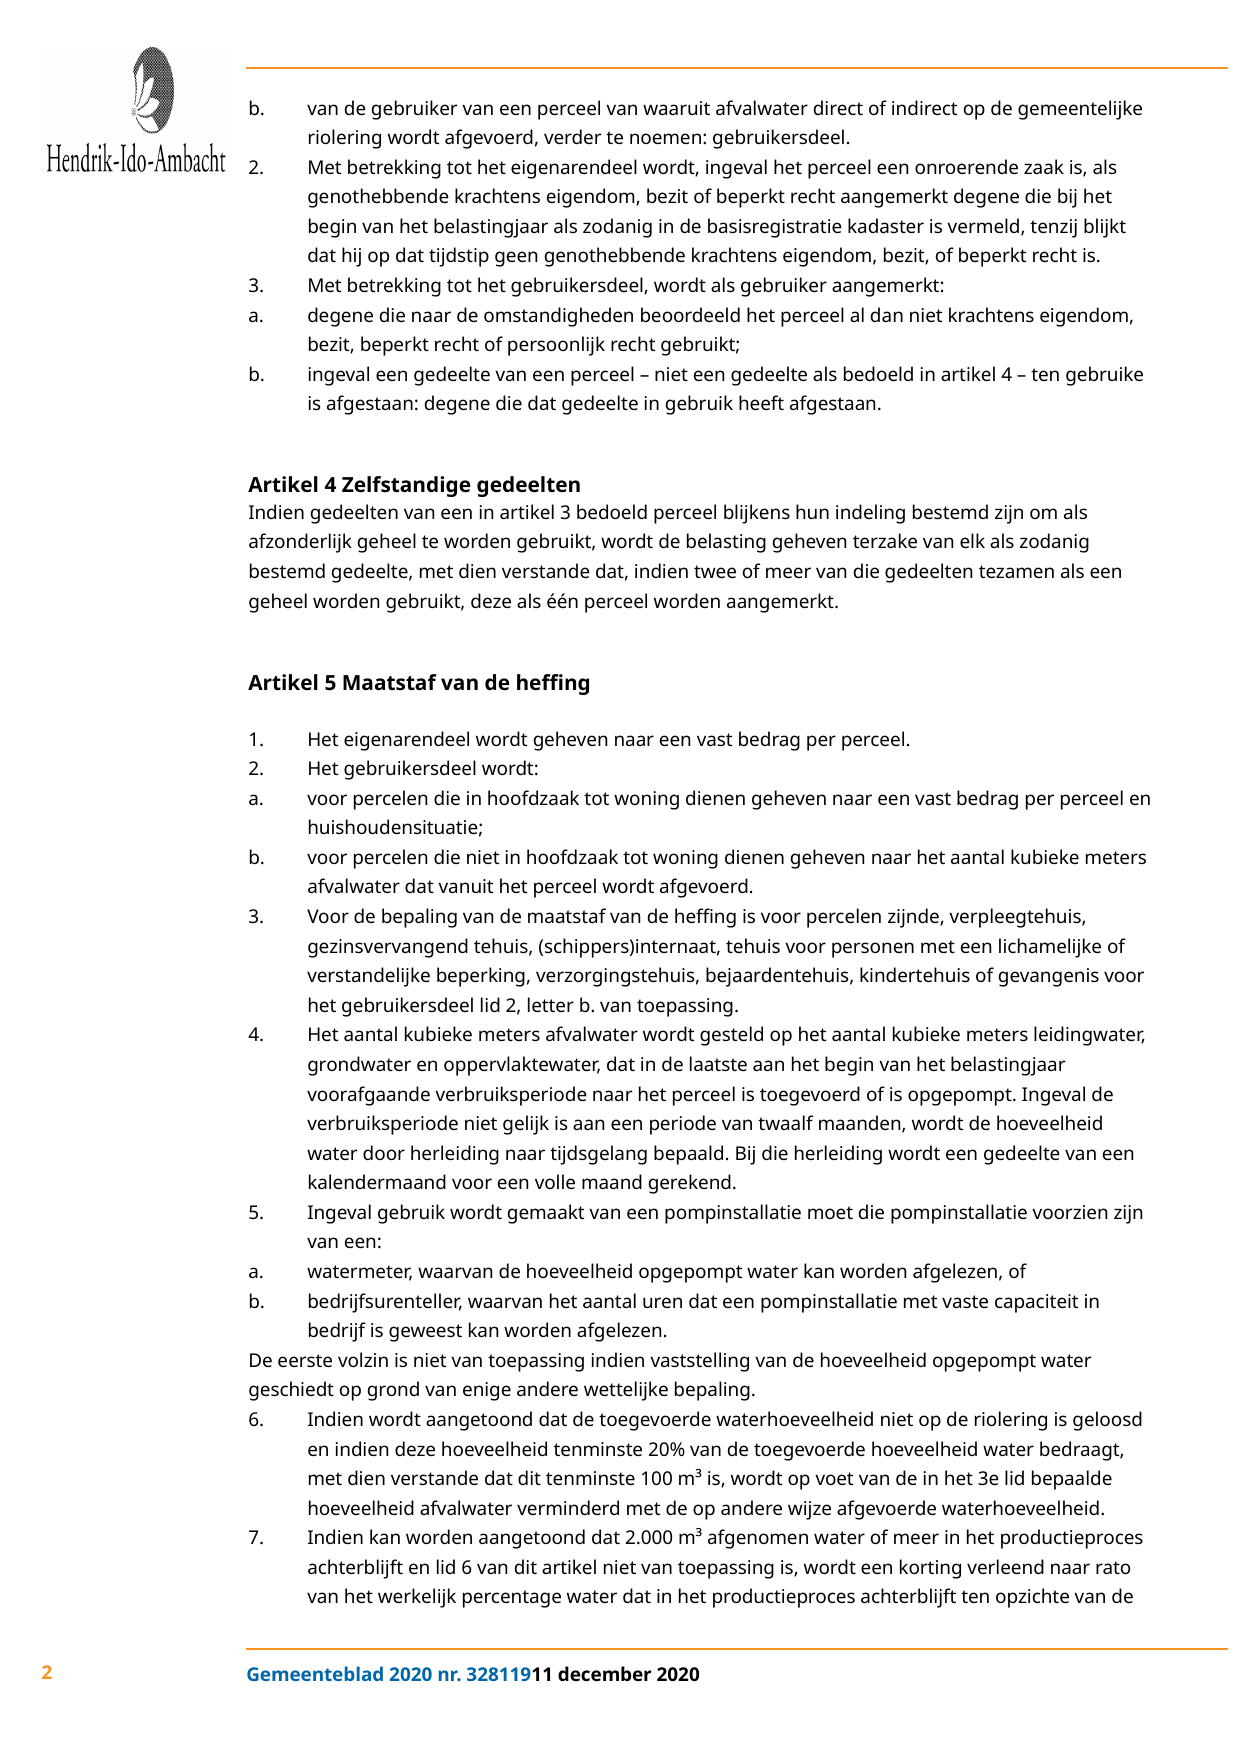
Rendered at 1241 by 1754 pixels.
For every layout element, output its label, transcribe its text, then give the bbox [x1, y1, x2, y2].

list Het aantal kubieke meters afvalwater wordt gesteld op het aantal kubieke meters leidingwater, grondwater en oppervlaktewater, dat in de laatste aan het begin van het belastingjaar voorafgaande verbruiksperiode naar het perceel is toegevoerd of is opgepompt. Ingeval de verbruiksperiode niet gelijk is aan een periode van twaalf maanden, wordt de hoeveelheid water door herleiding naar tijdsgelang bepaald. Bij die herleiding wordt een gedeelte van een kalendermaand voor een volle maand gerekend. [248, 1022, 1152, 1195]
list Voor de bepaling van de maatstaf van de heffing is voor percelen zijnde, verpleegtehuis, gezinsvervangend tehuis, (schippers)internaat, tehuis voor personen met een lichamelijke of verstandelijke beperking, verzorgingstehuis, bejaardentehuis, kindertehuis of gevangenis voor het gebruikersdeel lid 2, letter b. van toepassing. [248, 903, 1152, 1018]
picture [41, 47, 231, 172]
text Indien gedeelten van een in artikel 3 bedoeld perceel blijkens hun indeling bestemd zijn om als afzonderlijk geheel te worden gebruikt, wordt de belasting geheven terzake van elk als zodanig bestemd gedeelte, met dien verstande dat, indien twee of meer van die gedeelten tezamen als een geheel worden gebruikt, deze als één perceel worden aangemerkt. [248, 499, 1152, 613]
list Indien kan worden aangetoond dat 2.000 m³ afgenomen water of meer in het productieproces achterblijft en lid 6 van dit artikel niet van toepassing is, wordt een korting verleend naar rato van het werkelijk percentage water dat in het productieproces achterblijft ten opzichte van de [248, 1524, 1152, 1609]
text Artikel 5 Maatstaf van de heffing [248, 668, 1152, 696]
list van de gebruiker van een perceel van waaruit afvalwater direct of indirect op de gemeentelijke riolering wordt afgevoerd, verder te noemen: gebruikersdeel. [248, 95, 1152, 150]
list Met betrekking tot het gebruikersdeel, wordt als gebruiker aangemerkt: [248, 272, 1152, 298]
list Het gebruikersdeel wordt: [248, 755, 1152, 781]
list Indien wordt aangetoond dat de toegevoerde waterhoeveelheid niet op de riolering is geloosd en indien deze hoeveelheid tenminste 20% van de toegevoerde hoeveelheid water bedraagt, met dien verstande dat dit tenminste 100 m³ is, wordt op voet van de in het 3e lid bepaalde hoeveelheid afvalwater verminderd met de op andere wijze afgevoerde waterhoeveelheid. [248, 1406, 1152, 1521]
list Met betrekking tot het eigenarendeel wordt, ingeval het perceel een onroerende zaak is, als genothebbende krachtens eigendom, bezit of beperkt recht aangemerkt degene die bij het begin van het belastingjaar als zodanig in de basisregistratie kadaster is vermeld, tenzij blijkt dat hij op dat tijdstip geen genothebbende krachtens eigendom, bezit, of beperkt recht is. [248, 154, 1152, 268]
list watermeter, waarvan de hoeveelheid opgepompt water kan worden afgelezen, of [248, 1258, 1152, 1284]
list ingeval een gedeelte van een perceel – niet een gedeelte als bedoeld in artikel 4 – ten gebruike is afgestaan: degene die dat gedeelte in gebruik heeft afgestaan. [248, 361, 1152, 416]
list Ingeval gebruik wordt gemaakt van een pompinstallatie moet die pompinstallatie voorzien zijn van een: [248, 1199, 1152, 1254]
list voor percelen die niet in hoofdzaak tot woning dienen geheven naar het aantal kubieke meters afvalwater dat vanuit het perceel wordt afgevoerd. [248, 844, 1152, 899]
list degene die naar de omstandigheden beoordeeld het perceel al dan niet krachtens eigendom, bezit, beperkt recht of persoonlijk recht gebruikt; [248, 302, 1152, 357]
text De eerste volzin is niet van toepassing indien vaststelling van de hoeveelheid opgepompt water geschiedt op grond van enige andere wettelijke bepaling. [248, 1347, 1152, 1402]
list voor percelen die in hoofdzaak tot woning dienen geheven naar een vast bedrag per perceel en huishoudensituatie; [248, 785, 1152, 840]
list bedrijfsurenteller, waarvan het aantal uren dat een pompinstallatie met vaste capaciteit in bedrijf is geweest kan worden afgelezen. [248, 1288, 1152, 1343]
list Het eigenarendeel wordt geheven naar een vast bedrag per perceel. [248, 726, 1152, 752]
text Artikel 4 Zelfstandige gedeelten [248, 471, 1152, 499]
